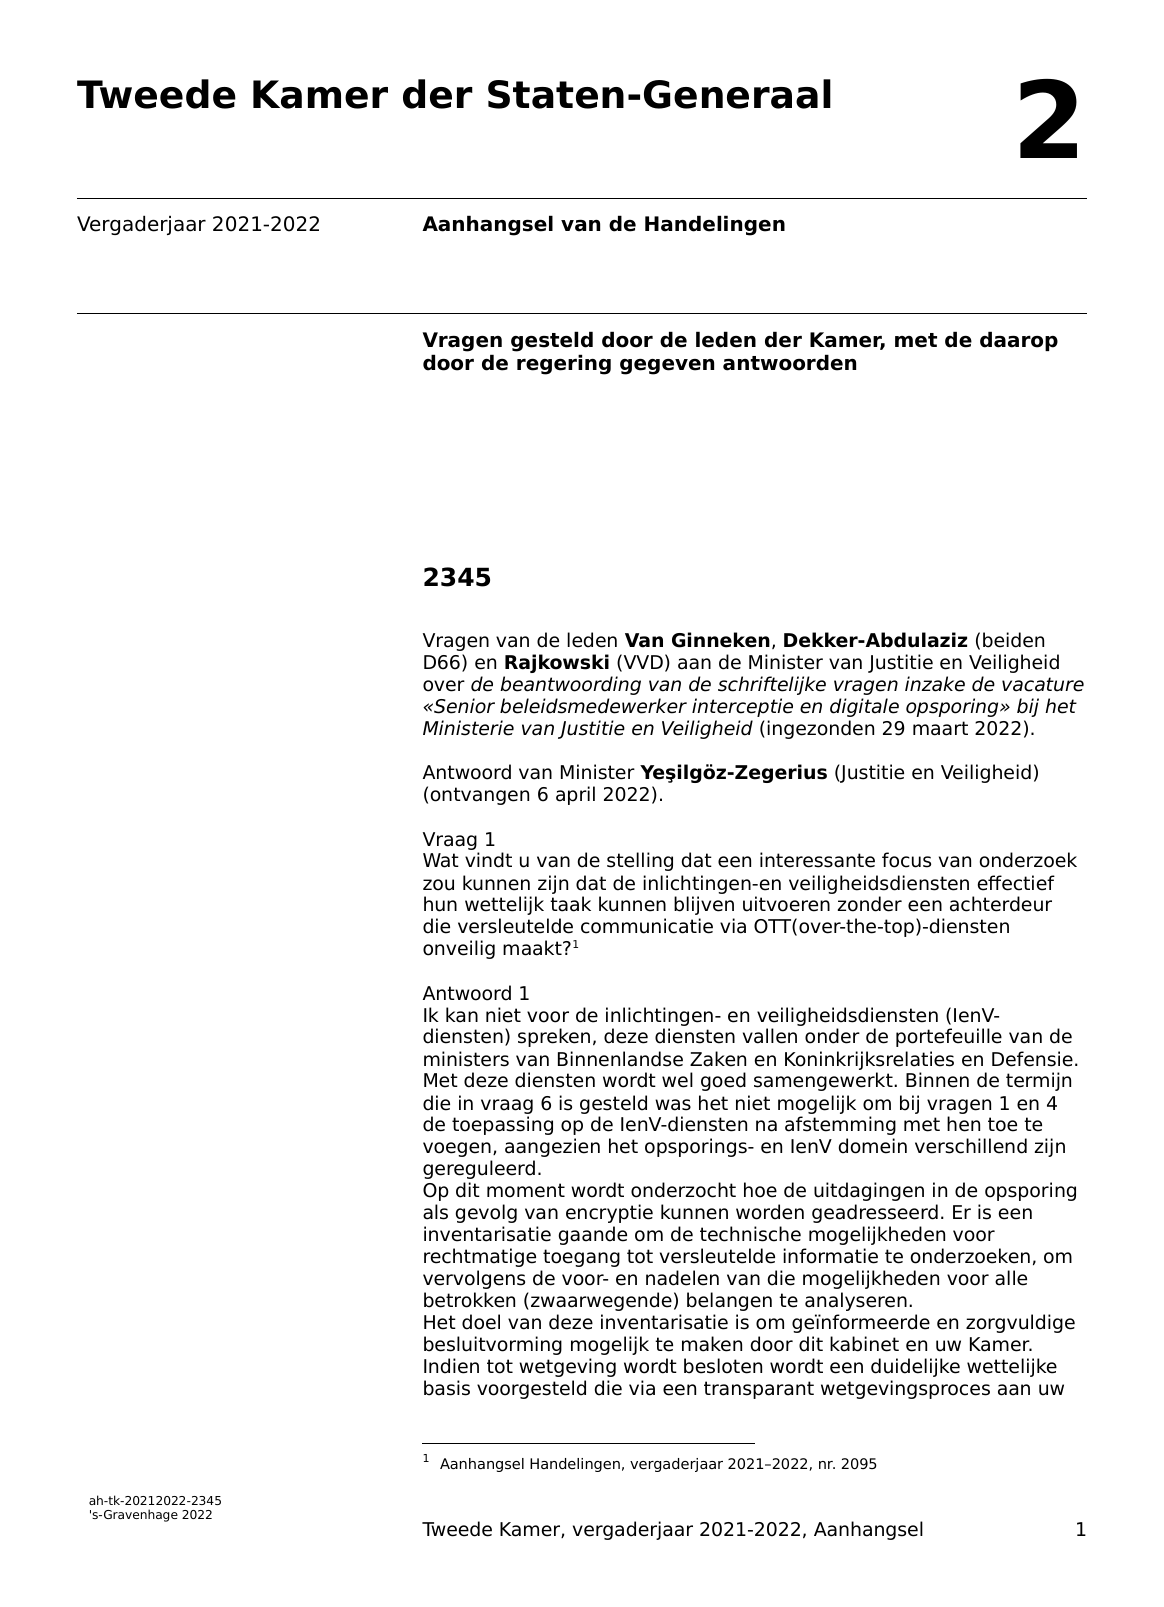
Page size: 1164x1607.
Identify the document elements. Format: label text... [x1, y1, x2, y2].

text Antwoord 1 [422, 982, 1087, 1004]
text Aanhangsel Handelingen, vergaderjaar 2021–2022, nr. 2095 [422, 1452, 1087, 1474]
text Op dit moment wordt onderzocht hoe de uitdagingen in de opsporing als gevolg van encryptie kunnen worden geadresseerd. Er is een inventarisatie gaande om de technische mogelijkheden voor rechtmatige toegang tot versleutelde informatie te onderzoeken, om vervolgens de voor- en nadelen van die mogelijkheden voor alle betrokken (zwaarwegende) belangen te analyseren. [422, 1180, 1087, 1312]
table_cell Vragen gesteld door de leden der Kamer, met de daarop door de regering gegeven antwoorden [422, 314, 1087, 375]
text Wat vindt u van de stelling dat een interessante focus van onderzoek zou kunnen zijn dat de inlichtingen-en veiligheidsdiensten effectief hun wettelijk taak kunnen blijven uitvoeren zonder een achterdeur die versleutelde communicatie via OTT(over-the-top)-diensten onveilig maakt? [422, 850, 1087, 960]
text Het doel van deze inventarisatie is om geïnformeerde en zorgvuldige besluitvorming mogelijk te maken door dit kabinet en uw Kamer. Indien tot wetgeving wordt besloten wordt een duidelijke wettelijke basis voorgesteld die via een transparant wetgevingsproces aan uw [422, 1312, 1087, 1400]
text Vraag 1 [422, 828, 1087, 850]
table_header 2 [886, 59, 1087, 198]
text ah-tk-20212022-2345 [88, 1494, 323, 1508]
text Ik kan niet voor de inlichtingen- en veiligheidsdiensten (IenV-diensten) spreken, deze diensten vallen onder de portefeuille van de ministers van Binnenlandse Zaken en Koninkrijksrelaties en Defensie. Met deze diensten wordt wel goed samengewerkt. Binnen de termijn die in vraag 6 is gesteld was het niet mogelijk om bij vragen 1 en 4 de toepassing op de IenV-diensten na afstemming met hen toe te voegen, aangezien het opsporings- en IenV domein verschillend zijn gereguleerd. [422, 1004, 1087, 1180]
table_cell Aanhangsel van de Handelingen [422, 199, 1087, 313]
text Vragen van de leden Van Ginneken, Dekker-Abdulaziz (beiden D66) en Rajkowski (VVD) aan de Minister van Justitie en Veiligheid over de beantwoording van de schriftelijke vragen inzake de vacature «Senior beleidsmedewerker interceptie en digitale opsporing» bij het Ministerie van Justitie en Veiligheid (ingezonden 29 maart 2022). [422, 630, 1087, 740]
table_cell [77, 314, 422, 375]
table_cell Vergaderjaar 2021-2022 [77, 199, 422, 313]
text 's-Gravenhage 2022 [88, 1508, 323, 1522]
text Antwoord van Minister Yeşilgöz-Zegerius (Justitie en Veiligheid) (ontvangen 6 april 2022). [422, 762, 1087, 806]
text 2345 [422, 563, 1087, 592]
table_header Tweede Kamer der Staten-Generaal [77, 59, 886, 198]
